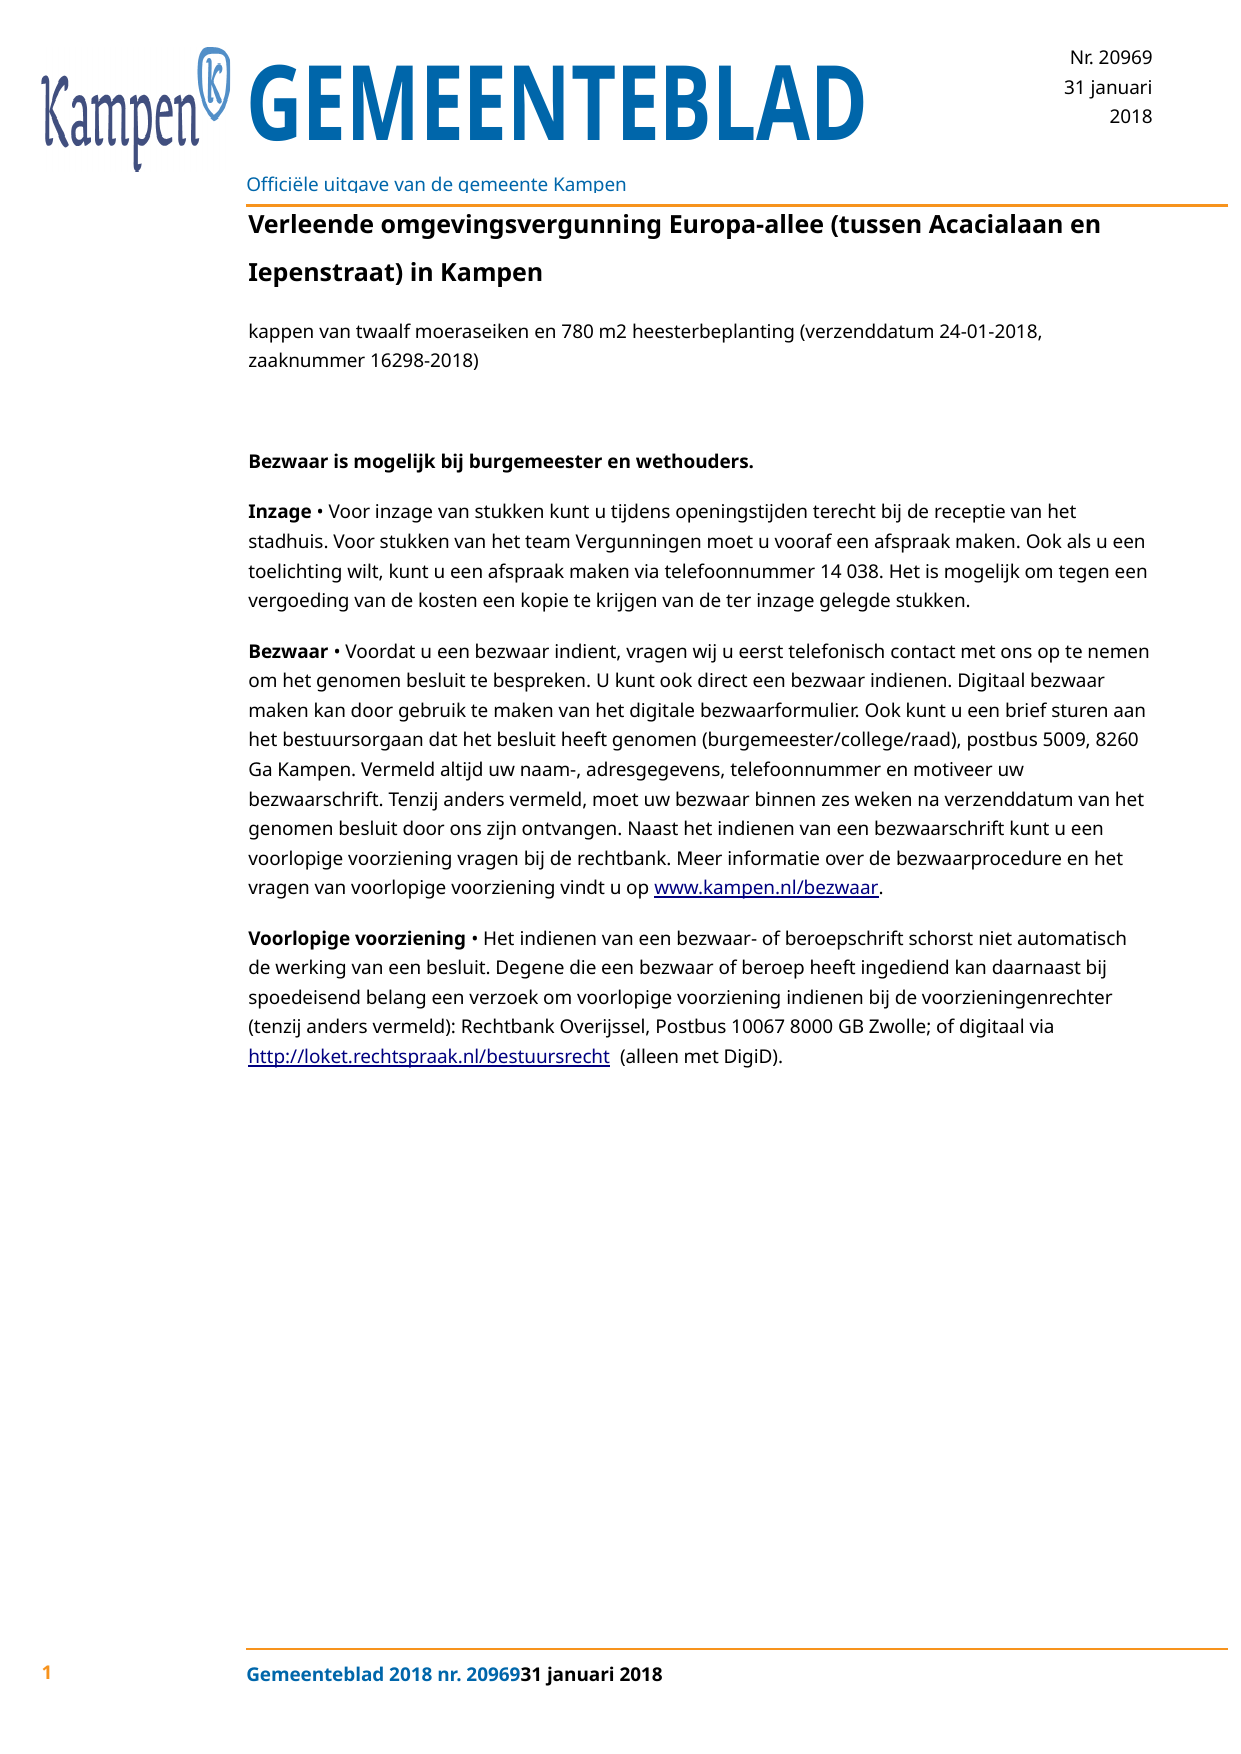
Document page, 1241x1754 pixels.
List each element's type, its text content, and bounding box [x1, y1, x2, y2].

picture [41, 47, 231, 172]
text Bezwaar is mogelijk bij burgemeester en wethouders. [248, 448, 1152, 474]
text kappen van twaalf moeraseiken en 780 m2 heesterbeplanting (verzenddatum 24-01-2018, zaaknummer 16298-2018) [248, 318, 1152, 373]
text Voorlopige voorziening • Het indienen van een bezwaar- of beroepschrift schorst niet automatisch de werking van een besluit. Degene die een bezwaar of beroep heeft ingediend kan daarnaast bij spoedeisend belang een verzoek om voorlopige voorziening indienen bij de voorzieningenrechter (tenzij anders vermeld): Rechtbank Overijssel, Postbus 10067 8000 GB Zwolle; of digitaal via http://loket.rechtspraak.nl/bestuursrecht (alleen met DigiD). [248, 925, 1152, 1069]
text Verleende omgevingsvergunning Europa-allee (tussen Acacialaan en Iepenstraat) in Kampen [248, 207, 1152, 288]
text Inzage • Voor inzage van stukken kunt u tijdens openingstijden terecht bij de receptie van het stadhuis. Voor stukken van het team Vergunningen moet u vooraf een afspraak maken. Ook als u een toelichting wilt, kunt u een afspraak maken via telefoonnummer 14 038. Het is mogelijk om tegen een vergoeding van de kosten een kopie te krijgen van de ter inzage gelegde stukken. [248, 499, 1152, 613]
text Bezwaar • Voordat u een bezwaar indient, vragen wij u eerst telefonisch contact met ons op te nemen om het genomen besluit te bespreken. U kunt ook direct een bezwaar indienen. Digitaal bezwaar maken kan door gebruik te maken van het digitale bezwaarformulier. Ook kunt u een brief sturen aan het bestuursorgaan dat het besluit heeft genomen (burgemeester/college/raad), postbus 5009, 8260 Ga Kampen. Vermeld altijd uw naam-, adresgegevens, telefoonnummer en motiveer uw bezwaarschrift. Tenzij anders vermeld, moet uw bezwaar binnen zes weken na verzenddatum van het genomen besluit door ons zijn ontvangen. Naast het indienen van een bezwaarschrift kunt u een voorlopige voorziening vragen bij de rechtbank. Meer informatie over de bezwaarprocedure en het vragen van voorlopige voorziening vindt u op www.kampen.nl/bezwaar. [248, 638, 1152, 900]
